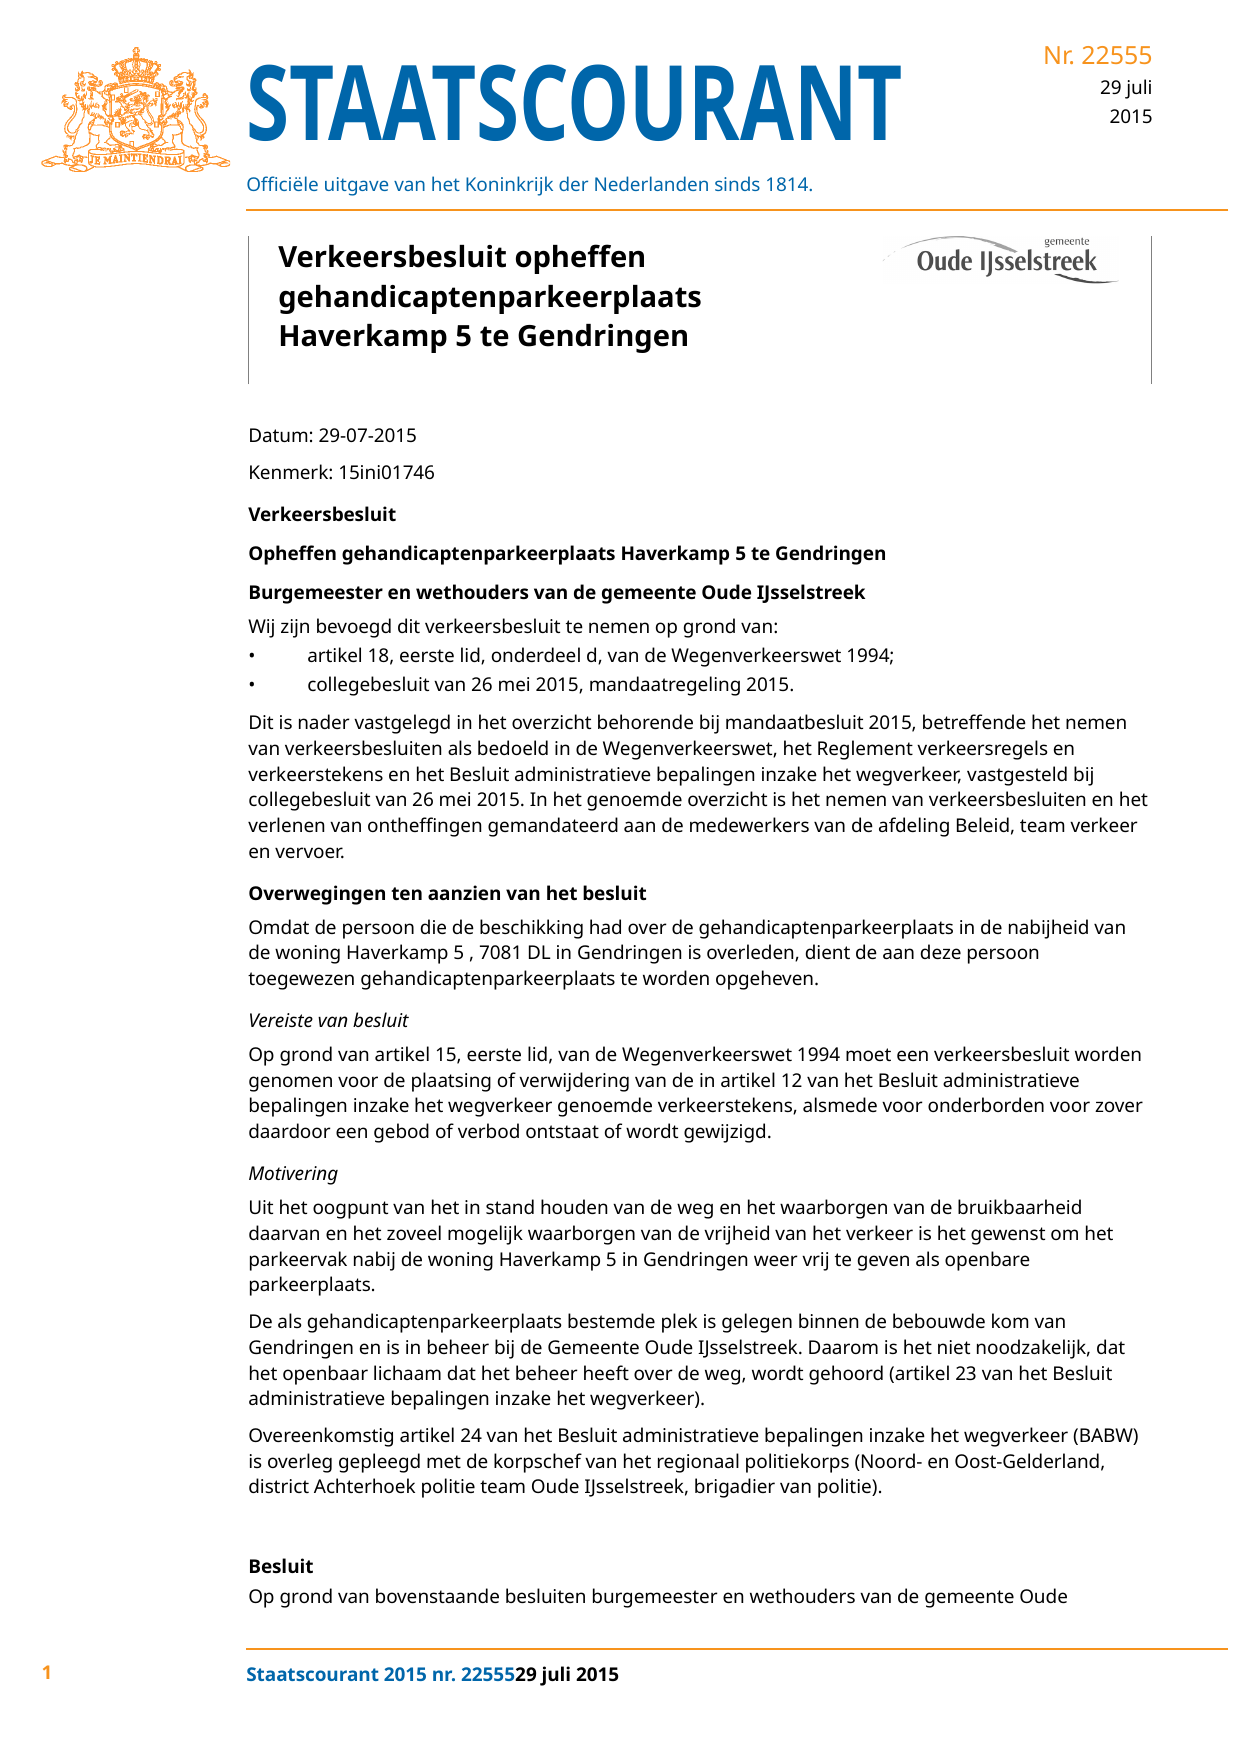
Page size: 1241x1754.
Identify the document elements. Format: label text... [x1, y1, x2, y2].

text Dit is nader vastgelegd in het overzicht behorende bij mandaatbesluit 2015, betreffende het nemen van verkeersbesluiten als bedoeld in de Wegenverkeerswet, het Reglement verkeersregels en verkeerstekens en het Besluit administratieve bepalingen inzake het wegverkeer, vastgesteld bij collegebesluit van 26 mei 2015. In het genoemde overzicht is het nemen van verkeersbesluiten en het verlenen van ontheffingen gemandateerd aan de medewerkers van de afdeling Beleid, team verkeer en vervoer. [248, 709, 1152, 864]
text Motivering [248, 1160, 1152, 1186]
text Opheffen gehandicaptenparkeerplaats Haverkamp 5 te Gendringen [248, 540, 1152, 566]
text Datum: 29-07-2015 [248, 422, 1152, 448]
text Burgemeester en wethouders van de gemeente Oude IJsselstreek [248, 579, 1152, 605]
table_header [850, 236, 1151, 384]
list artikel 18, eerste lid, onderdeel d, van de Wegenverkeerswet 1994; [248, 642, 1152, 667]
text Verkeersbesluit [248, 501, 1152, 527]
text Wij zijn bevoegd dit verkeersbesluit te nemen op grond van: [248, 613, 1152, 639]
text Vereiste van besluit [248, 1007, 1152, 1033]
table_header Verkeersbesluit opheffen gehandicaptenparkeerplaats Haverkamp 5 te Gendringen [249, 236, 850, 384]
text Op grond van artikel 15, eerste lid, van de Wegenverkeerswet 1994 moet een verkeersbesluit worden genomen voor de plaatsing of verwijdering van de in artikel 12 van het Besluit administratieve bepalingen inzake het wegverkeer genoemde verkeerstekens, alsmede voor onderborden voor zover daardoor een gebod of verbod ontstaat of wordt gewijzigd. [248, 1041, 1152, 1144]
text Op grond van bovenstaande besluiten burgemeester en wethouders van de gemeente Oude [248, 1583, 1152, 1609]
text Overeenkomstig artikel 24 van het Besluit administratieve bepalingen inzake het wegverkeer (BABW) is overleg gepleegd met de korpschef van het regionaal politiekorps (Noord- en Oost-Gelderland, district Achterhoek politie team Oude IJsselstreek, brigadier van politie). [248, 1422, 1152, 1499]
list collegebesluit van 26 mei 2015, mandaatregeling 2015. [248, 671, 1152, 697]
text Kenmerk: 15ini01746 [248, 459, 1152, 485]
text De als gehandicaptenparkeerplaats bestemde plek is gelegen binnen de bebouwde kom van Gendringen en is in beheer bij de Gemeente Oude IJsselstreek. Daarom is het niet noodzakelijk, dat het openbaar lichaam dat het beheer heeft over de weg, wordt gehoord (artikel 23 van het Besluit administratieve bepalingen inzake het wegverkeer). [248, 1308, 1152, 1411]
text Uit het oogpunt van het in stand houden van de weg en het waarborgen van de bruikbaarheid daarvan en het zoveel mogelijk waarborgen van de vrijheid van het verkeer is het gewenst om het parkeervak nabij de woning Haverkamp 5 in Gendringen weer vrij te geven als openbare parkeerplaats. [248, 1194, 1152, 1297]
text Omdat de persoon die de beschikking had over de gehandicaptenparkeerplaats in de nabijheid van de woning Haverkamp 5 , 7081 DL in Gendringen is overleden, dient de aan deze persoon toegewezen gehandicaptenparkeerplaats te worden opgeheven. [248, 914, 1152, 991]
text Overwegingen ten aanzien van het besluit [248, 880, 1152, 906]
picture [882, 236, 1119, 284]
picture [41, 47, 231, 172]
text Besluit [248, 1553, 1152, 1579]
